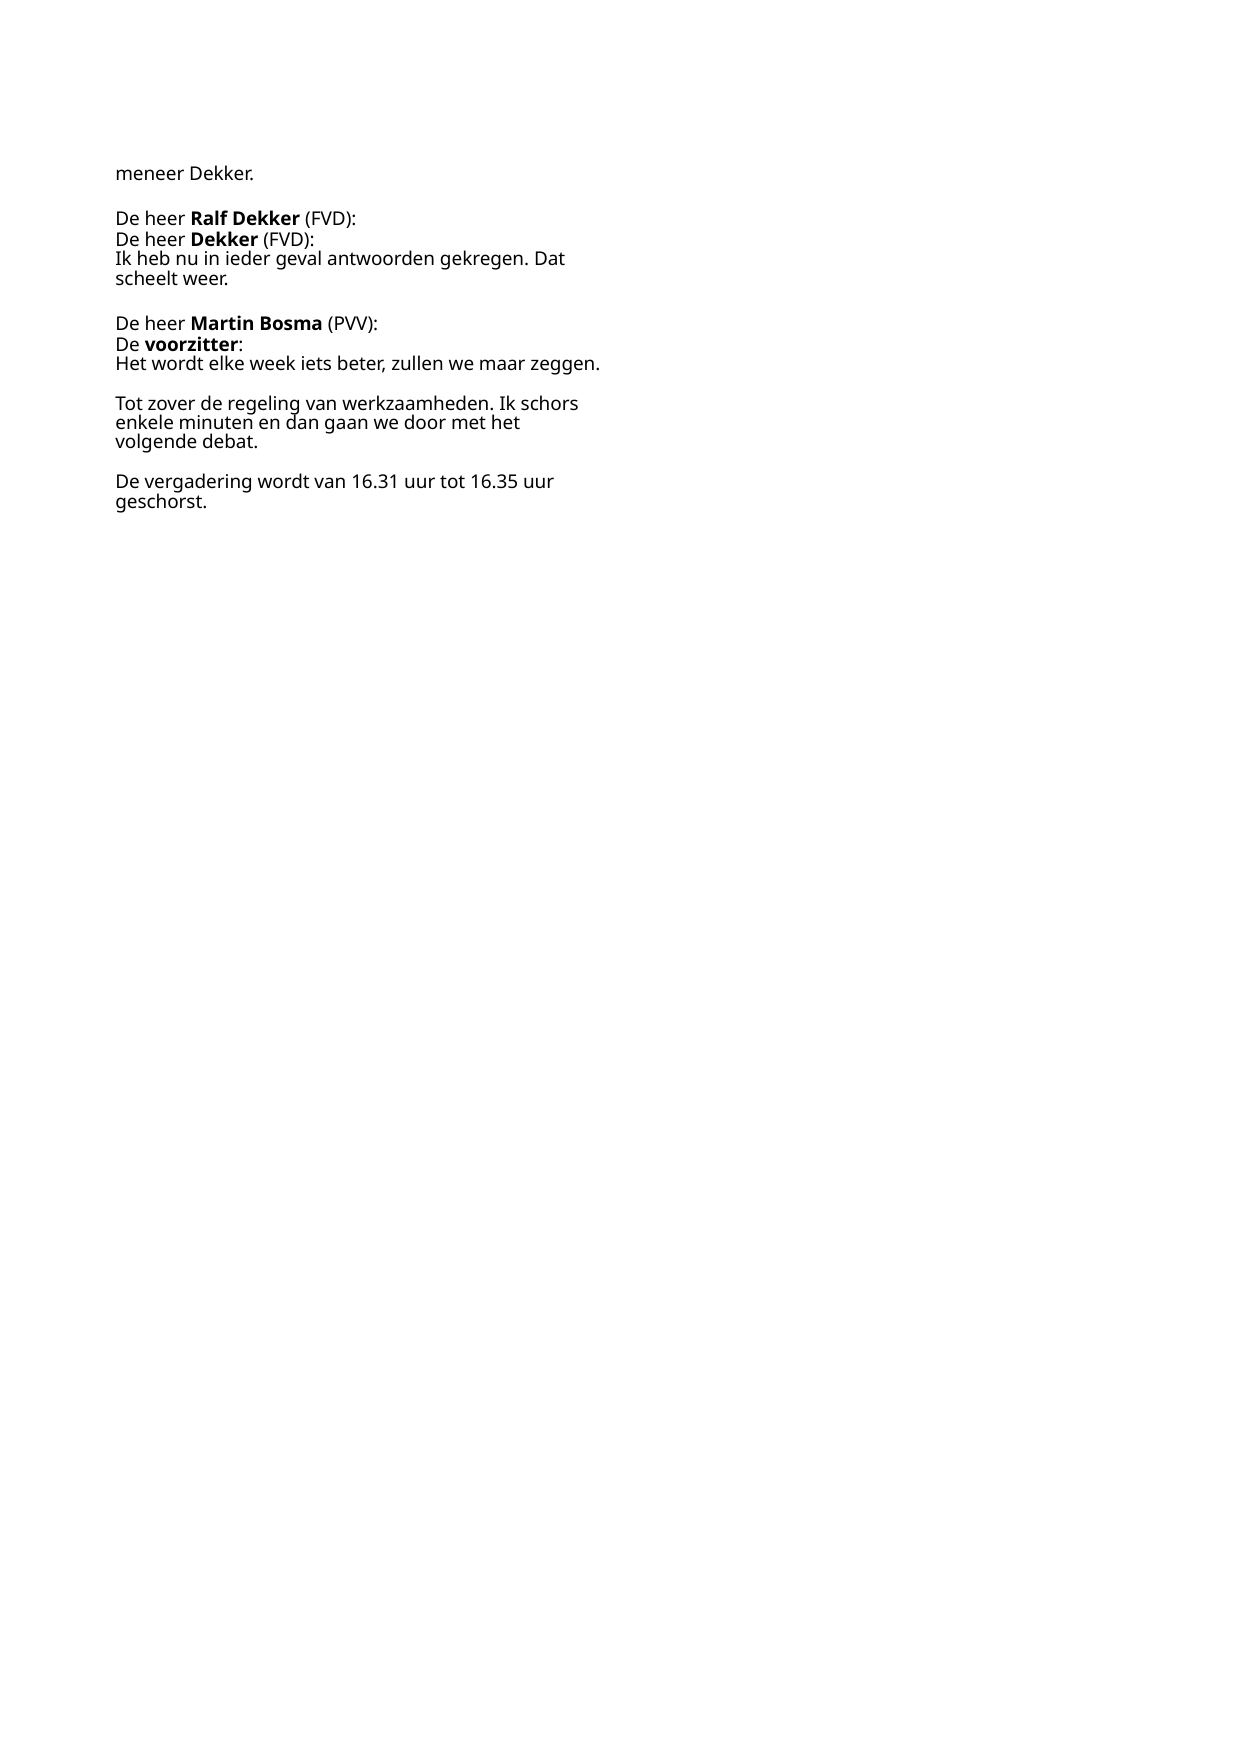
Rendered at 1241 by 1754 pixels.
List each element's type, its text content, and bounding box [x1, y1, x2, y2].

text De voorzitter: [115, 336, 605, 355]
text De heer Ralf Dekker (FVD): [115, 205, 605, 231]
text De heer Dekker (FVD): [115, 231, 605, 250]
text Ik heb nu in ieder geval antwoorden gekregen. Dat scheelt weer. [115, 250, 605, 289]
text Het wordt elke week iets beter, zullen we maar zeggen. [115, 355, 605, 374]
text De heer Martin Bosma (PVV): [115, 310, 605, 336]
text De vergadering wordt van 16.31 uur tot 16.35 uur geschorst. [115, 473, 605, 512]
text meneer Dekker. [115, 165, 605, 184]
text Tot zover de regeling van werkzaamheden. Ik schors enkele minuten en dan gaan we door met het volgende debat. [115, 395, 605, 453]
